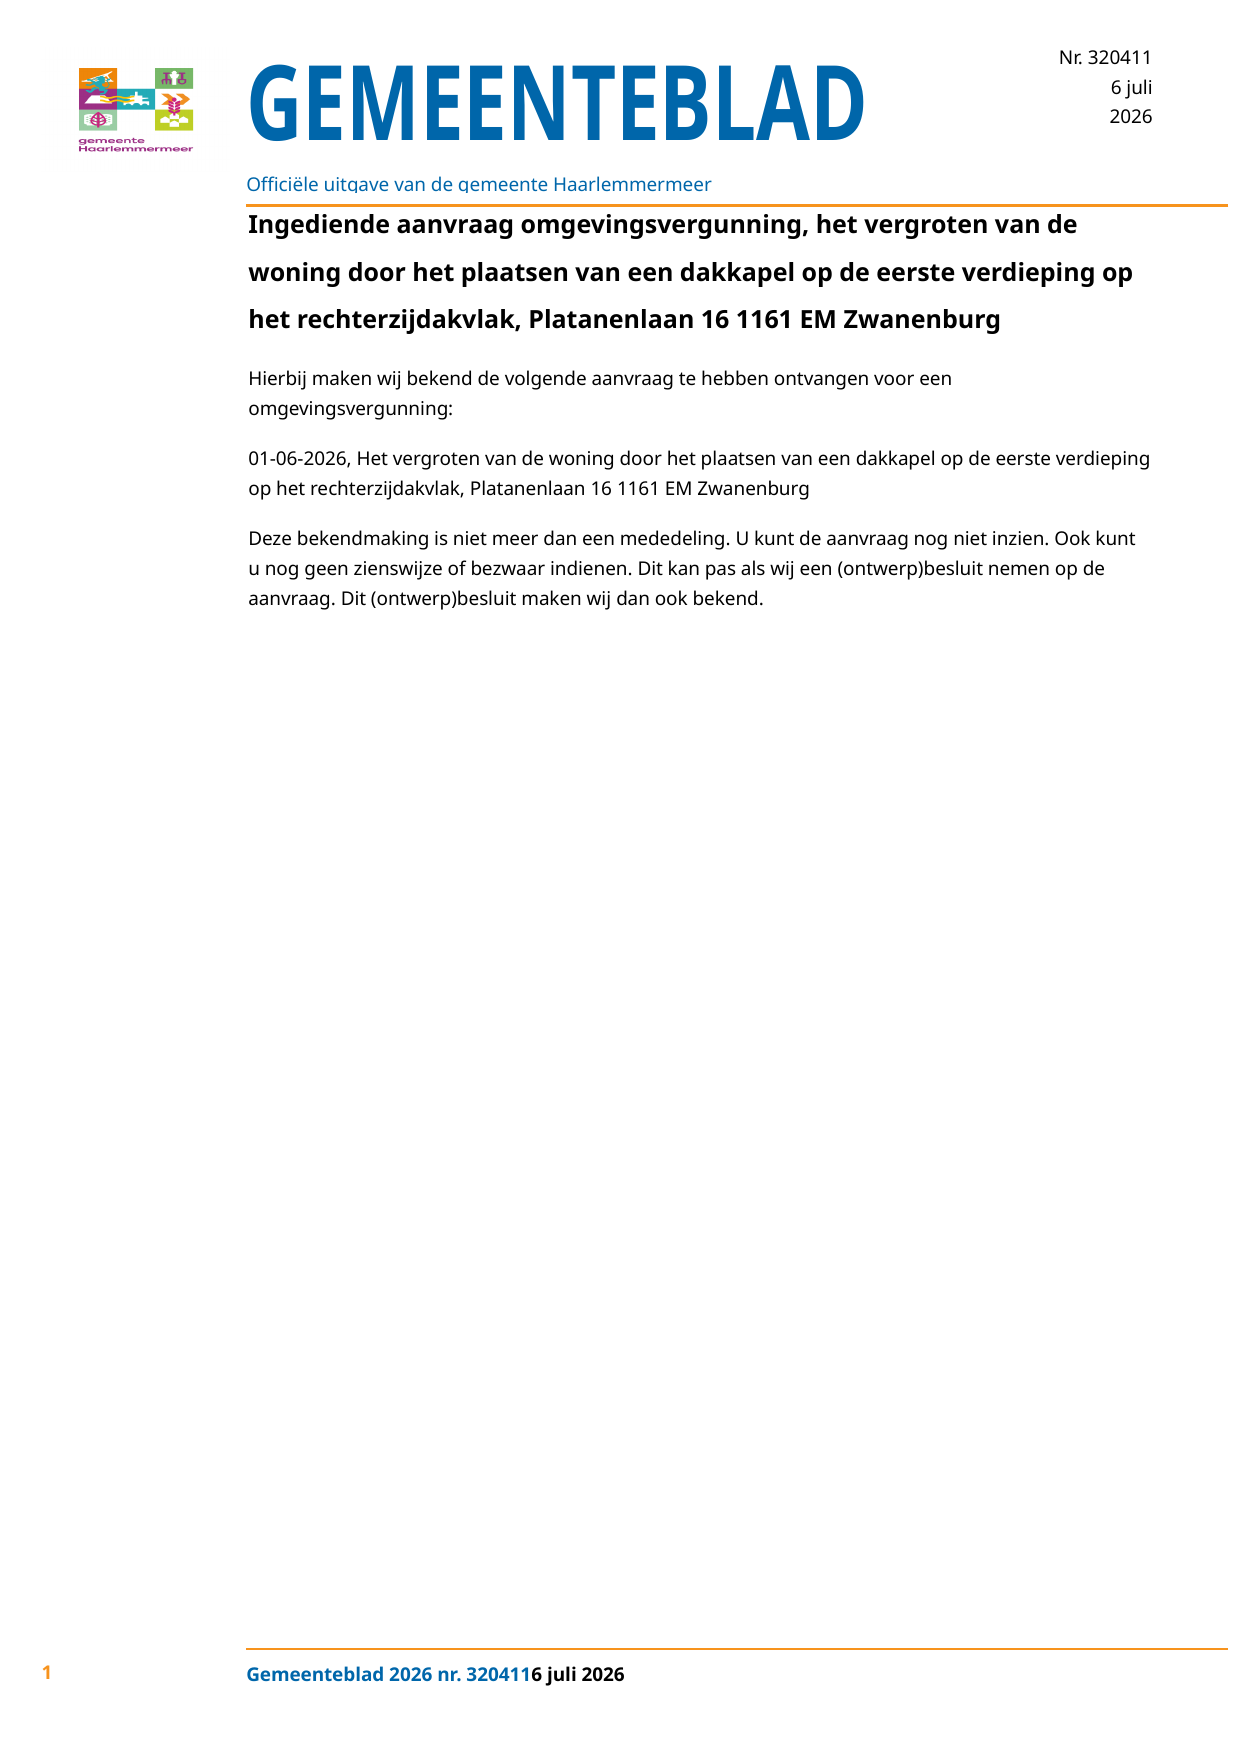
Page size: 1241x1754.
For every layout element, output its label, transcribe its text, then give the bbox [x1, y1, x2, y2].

text 01-06-2026, Het vergroten van de woning door het plaatsen van een dakkapel op de eerste verdieping op het rechterzijdakvlak, Platanenlaan 16 1161 EM Zwanenburg [248, 446, 1152, 501]
picture [41, 47, 231, 172]
text Deze bekendmaking is niet meer dan een mededeling. U kunt de aanvraag nog niet inzien. Ook kunt u nog geen zienswijze of bezwaar indienen. Dit kan pas als wij een (ontwerp)besluit nemen op de aanvraag. Dit (ontwerp)besluit maken wij dan ook bekend. [248, 526, 1152, 610]
text Hierbij maken wij bekend de volgende aanvraag te hebben ontvangen voor een omgevingsvergunning: [248, 366, 1152, 421]
text Ingediende aanvraag omgevingsvergunning, het vergroten van de woning door het plaatsen van een dakkapel op de eerste verdieping op het rechterzijdakvlak, Platanenlaan 16 1161 EM Zwanenburg [248, 207, 1152, 336]
